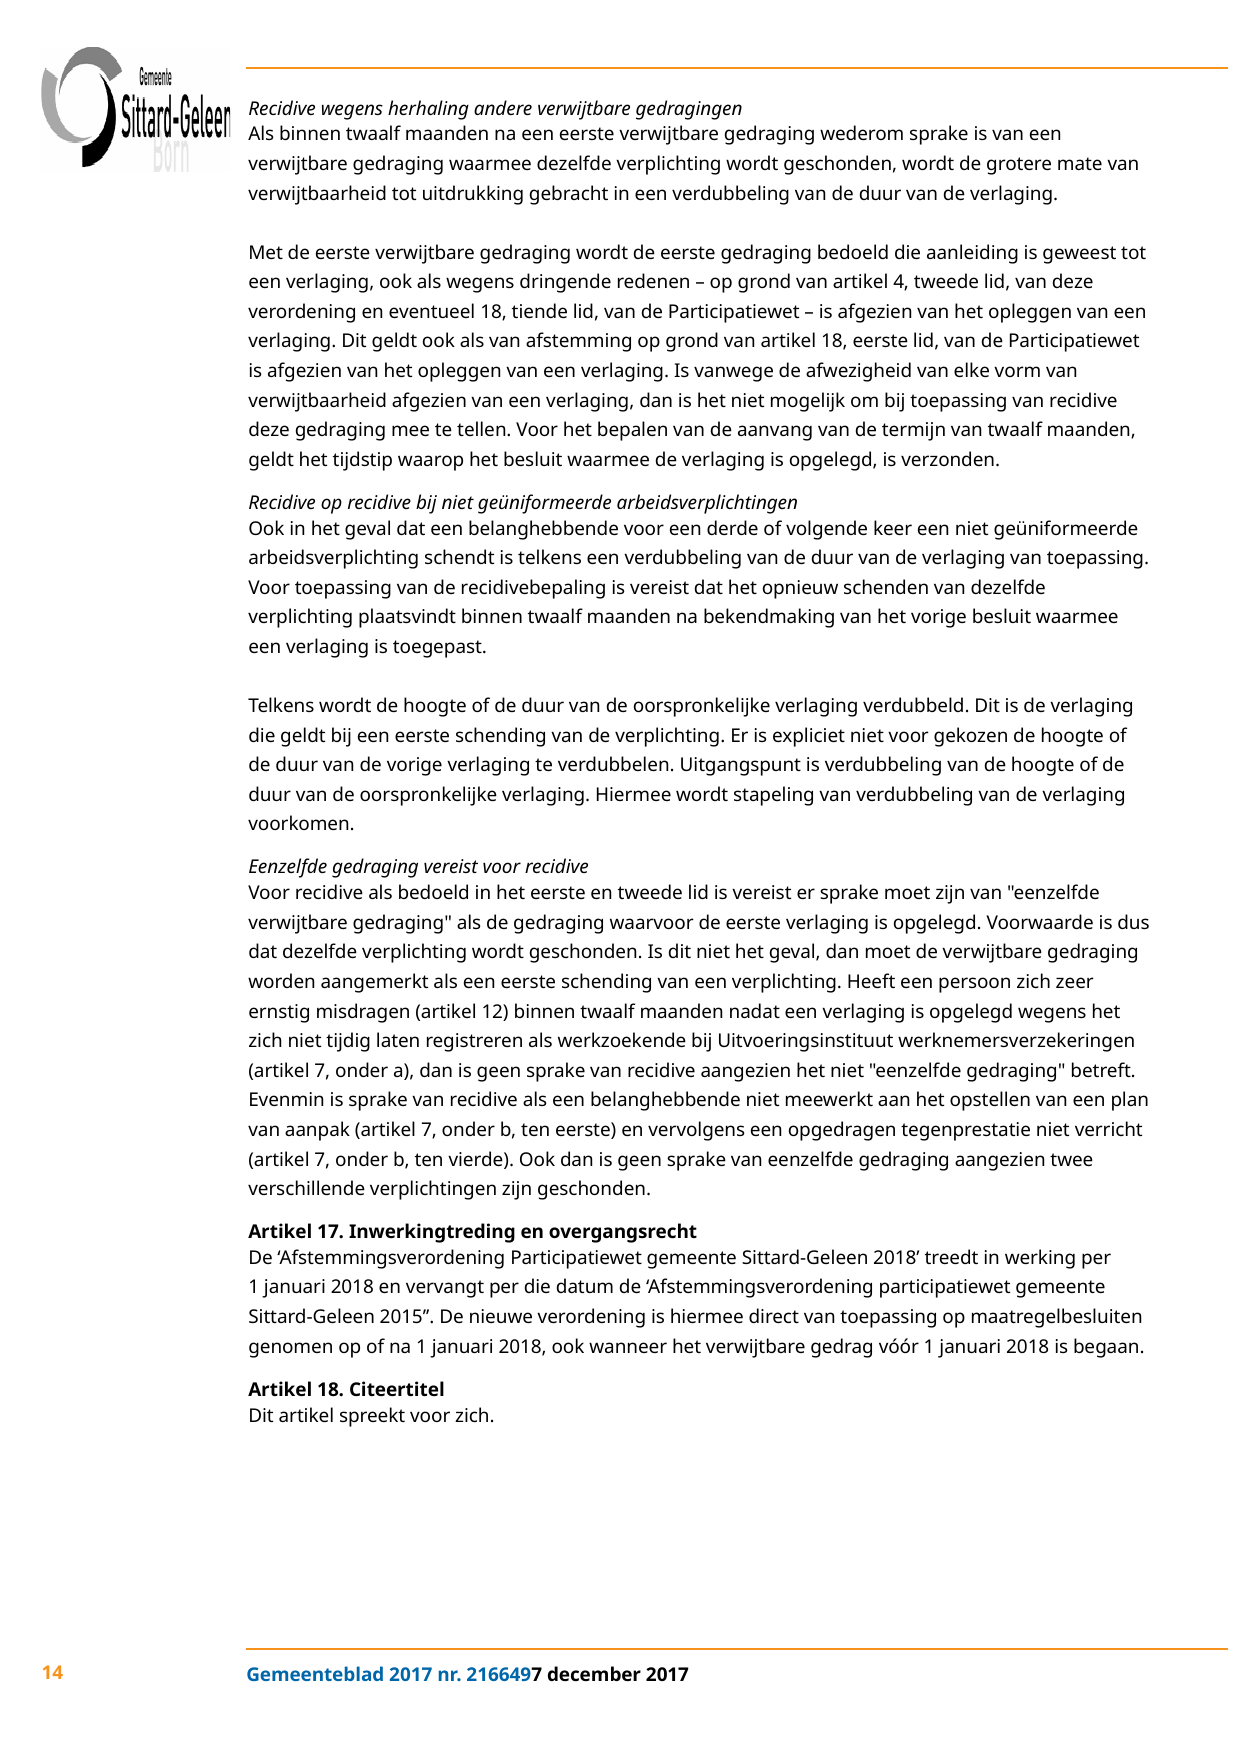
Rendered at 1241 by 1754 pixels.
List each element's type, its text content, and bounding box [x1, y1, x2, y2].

text Telkens wordt de hoogte of de duur van de oorspronkelijke verlaging verdubbeld. Dit is de verlaging die geldt bij een eerste schending van de verplichting. Er is expliciet niet voor gekozen de hoogte of de duur van de vorige verlaging te verdubbelen. Uitgangspunt is verdubbeling van de hoogte of de duur van de oorspronkelijke verlaging. Hiermee wordt stapeling van verdubbeling van de verlaging voorkomen. [248, 692, 1152, 836]
text Als binnen twaalf maanden na een eerste verwijtbare gedraging wederom sprake is van een verwijtbare gedraging waarmee dezelfde verplichting wordt geschonden, wordt de grotere mate van verwijtbaarheid tot uitdrukking gebracht in een verdubbeling van de duur van de verlaging. [248, 121, 1152, 205]
text De ‘Afstemmingsverordening Participatiewet gemeente Sittard-Geleen 2018’ treedt in werking per 1 januari 2018 en vervangt per die datum de ‘Afstemmingsverordening participatiewet gemeente Sittard-Geleen 2015’’. De nieuwe verordening is hiermee direct van toepassing op maatregelbesluiten genomen op of na 1 januari 2018, ook wanneer het verwijtbare gedrag vóór 1 januari 2018 is begaan. [248, 1244, 1152, 1359]
text Artikel 17. Inwerkingtreding en overgangsrecht [248, 1218, 1152, 1244]
text Artikel 18. Citeertitel [248, 1376, 1152, 1402]
text Voor recidive als bedoeld in het eerste en tweede lid is vereist er sprake moet zijn van "eenzelfde verwijtbare gedraging" als de gedraging waarvoor de eerste verlaging is opgelegd. Voorwaarde is dus dat dezelfde verplichting wordt geschonden. Is dit niet het geval, dan moet de verwijtbare gedraging worden aangemerkt als een eerste schending van een verplichting. Heeft een persoon zich zeer ernstig misdragen (artikel 12) binnen twaalf maanden nadat een verlaging is opgelegd wegens het zich niet tijdig laten registreren als werkzoekende bij Uitvoeringsinstituut werknemersverzekeringen (artikel 7, onder a), dan is geen sprake van recidive aangezien het niet "eenzelfde gedraging" betreft. Evenmin is sprake van recidive als een belanghebbende niet meewerkt aan het opstellen van een plan van aanpak (artikel 7, onder b, ten eerste) en vervolgens een opgedragen tegenprestatie niet verricht (artikel 7, onder b, ten vierde). Ook dan is geen sprake van eenzelfde gedraging aangezien twee verschillende verplichtingen zijn geschonden. [248, 879, 1152, 1201]
text Eenzelfde gedraging vereist voor recidive [248, 854, 1152, 879]
text Recidive wegens herhaling andere verwijtbare gedragingen [248, 95, 1152, 121]
text Recidive op recidive bij niet geüniformeerde arbeidsverplichtingen [248, 489, 1152, 515]
picture [41, 47, 231, 172]
text Dit artikel spreekt voor zich. [248, 1402, 1152, 1427]
text Met de eerste verwijtbare gedraging wordt de eerste gedraging bedoeld die aanleiding is geweest tot een verlaging, ook als wegens dringende redenen – op grond van artikel 4, tweede lid, van deze verordening en eventueel 18, tiende lid, van de Participatiewet – is afgezien van het opleggen van een verlaging. Dit geldt ook als van afstemming op grond van artikel 18, eerste lid, van de Participatiewet is afgezien van het opleggen van een verlaging. Is vanwege de afwezigheid van elke vorm van verwijtbaarheid afgezien van een verlaging, dan is het niet mogelijk om bij toepassing van recidive deze gedraging mee te tellen. Voor het bepalen van de aanvang van de termijn van twaalf maanden, geldt het tijdstip waarop het besluit waarmee de verlaging is opgelegd, is verzonden. [248, 239, 1152, 472]
text Ook in het geval dat een belanghebbende voor een derde of volgende keer een niet geüniformeerde arbeidsverplichting schendt is telkens een verdubbeling van de duur van de verlaging van toepassing. Voor toepassing van de recidivebepaling is vereist dat het opnieuw schenden van dezelfde verplichting plaatsvindt binnen twaalf maanden na bekendmaking van het vorige besluit waarmee een verlaging is toegepast. [248, 515, 1152, 659]
